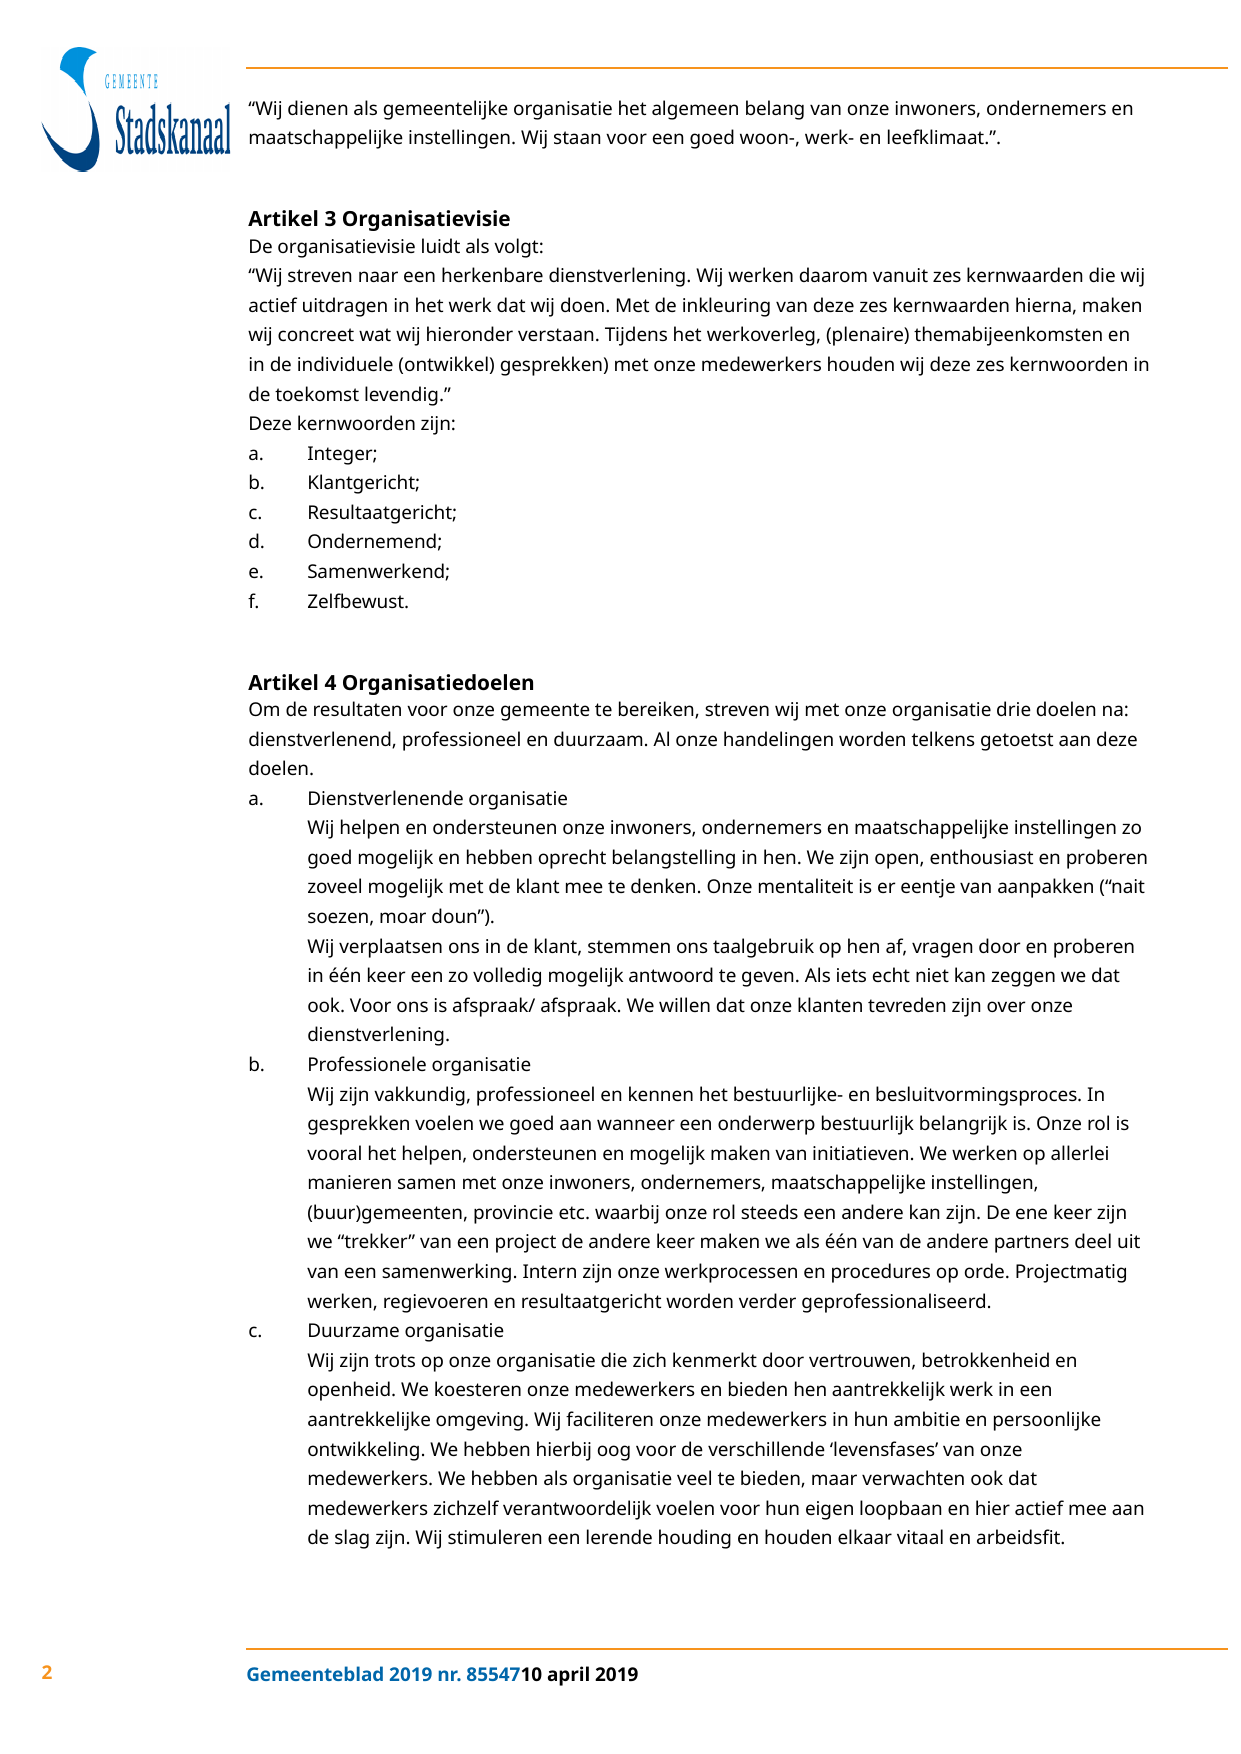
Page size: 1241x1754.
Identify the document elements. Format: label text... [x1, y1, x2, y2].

list Professionele organisatie [248, 1051, 1152, 1077]
list Zelfbewust. [248, 588, 1152, 613]
text De organisatievisie luidt als volgt: [248, 233, 1152, 258]
list Wij zijn trots op onze organisatie die zich kenmerkt door vertrouwen, betrokkenheid en openheid. We koesteren onze medewerkers en bieden hen aantrekkelijk werk in een aantrekkelijke omgeving. Wij faciliteren onze medewerkers in hun ambitie en persoonlijke ontwikkeling. We hebben hierbij oog voor de verschillende ‘levensfases’ van onze medewerkers. We hebben als organisatie veel te bieden, maar verwachten ook dat medewerkers zichzelf verantwoordelijk voelen voor hun eigen loopbaan en hier actief mee aan de slag zijn. Wij stimuleren een lerende houding en houden elkaar vitaal en arbeidsfit. [248, 1347, 1152, 1550]
list Resultaatgericht; [248, 499, 1152, 525]
list Samenwerkend; [248, 558, 1152, 584]
list Dienstverlenende organisatie [248, 785, 1152, 811]
list Wij zijn vakkundig, professioneel en kennen het bestuurlijke- en besluitvormingsproces. In gesprekken voelen we goed aan wanneer een onderwerp bestuurlijk belangrijk is. Onze rol is vooral het helpen, ondersteunen en mogelijk maken van initiatieven. We werken op allerlei manieren samen met onze inwoners, ondernemers, maatschappelijke instellingen, (buur)gemeenten, provincie etc. waarbij onze rol steeds een andere kan zijn. De ene keer zijn we “trekker” van een project de andere keer maken we als één van de andere partners deel uit van een samenwerking. Intern zijn onze werkprocessen en procedures op orde. Projectmatig werken, regievoeren en resultaatgericht worden verder geprofessionaliseerd. [248, 1081, 1152, 1314]
text Artikel 4 Organisatiedoelen [248, 668, 1152, 696]
list Wij helpen en ondersteunen onze inwoners, ondernemers en maatschappelijke instellingen zo goed mogelijk en hebben oprecht belangstelling in hen. We zijn open, enthousiast en proberen zoveel mogelijk met de klant mee te denken. Onze mentaliteit is er eentje van aanpakken (“nait soezen, moar doun”). [248, 814, 1152, 929]
text Deze kernwoorden zijn: [248, 410, 1152, 436]
text “Wij streven naar een herkenbare dienstverlening. Wij werken daarom vanuit zes kernwaarden die wij actief uitdragen in het werk dat wij doen. Met de inkleuring van deze zes kernwaarden hierna, maken wij concreet wat wij hieronder verstaan. Tijdens het werkoverleg, (plenaire) themabijeenkomsten en in de individuele (ontwikkel) gesprekken) met onze medewerkers houden wij deze zes kernwoorden in de toekomst levendig.” [248, 262, 1152, 406]
list Wij verplaatsen ons in de klant, stemmen ons taalgebruik op hen af, vragen door en proberen in één keer een zo volledig mogelijk antwoord te geven. Als iets echt niet kan zeggen we dat ook. Voor ons is afspraak/ afspraak. We willen dat onze klanten tevreden zijn over onze dienstverlening. [248, 933, 1152, 1047]
list Duurzame organisatie [248, 1317, 1152, 1343]
list Klantgericht; [248, 469, 1152, 495]
list Integer; [248, 440, 1152, 466]
text Om de resultaten voor onze gemeente te bereiken, streven wij met onze organisatie drie doelen na: dienstverlenend, professioneel en duurzaam. Al onze handelingen worden telkens getoetst aan deze doelen. [248, 696, 1152, 781]
text “Wij dienen als gemeentelijke organisatie het algemeen belang van onze inwoners, ondernemers en maatschappelijke instellingen. Wij staan voor een goed woon-, werk- en leefklimaat.”. [248, 95, 1152, 150]
list Ondernemend; [248, 529, 1152, 554]
text Artikel 3 Organisatievisie [248, 204, 1152, 233]
picture [41, 47, 231, 172]
